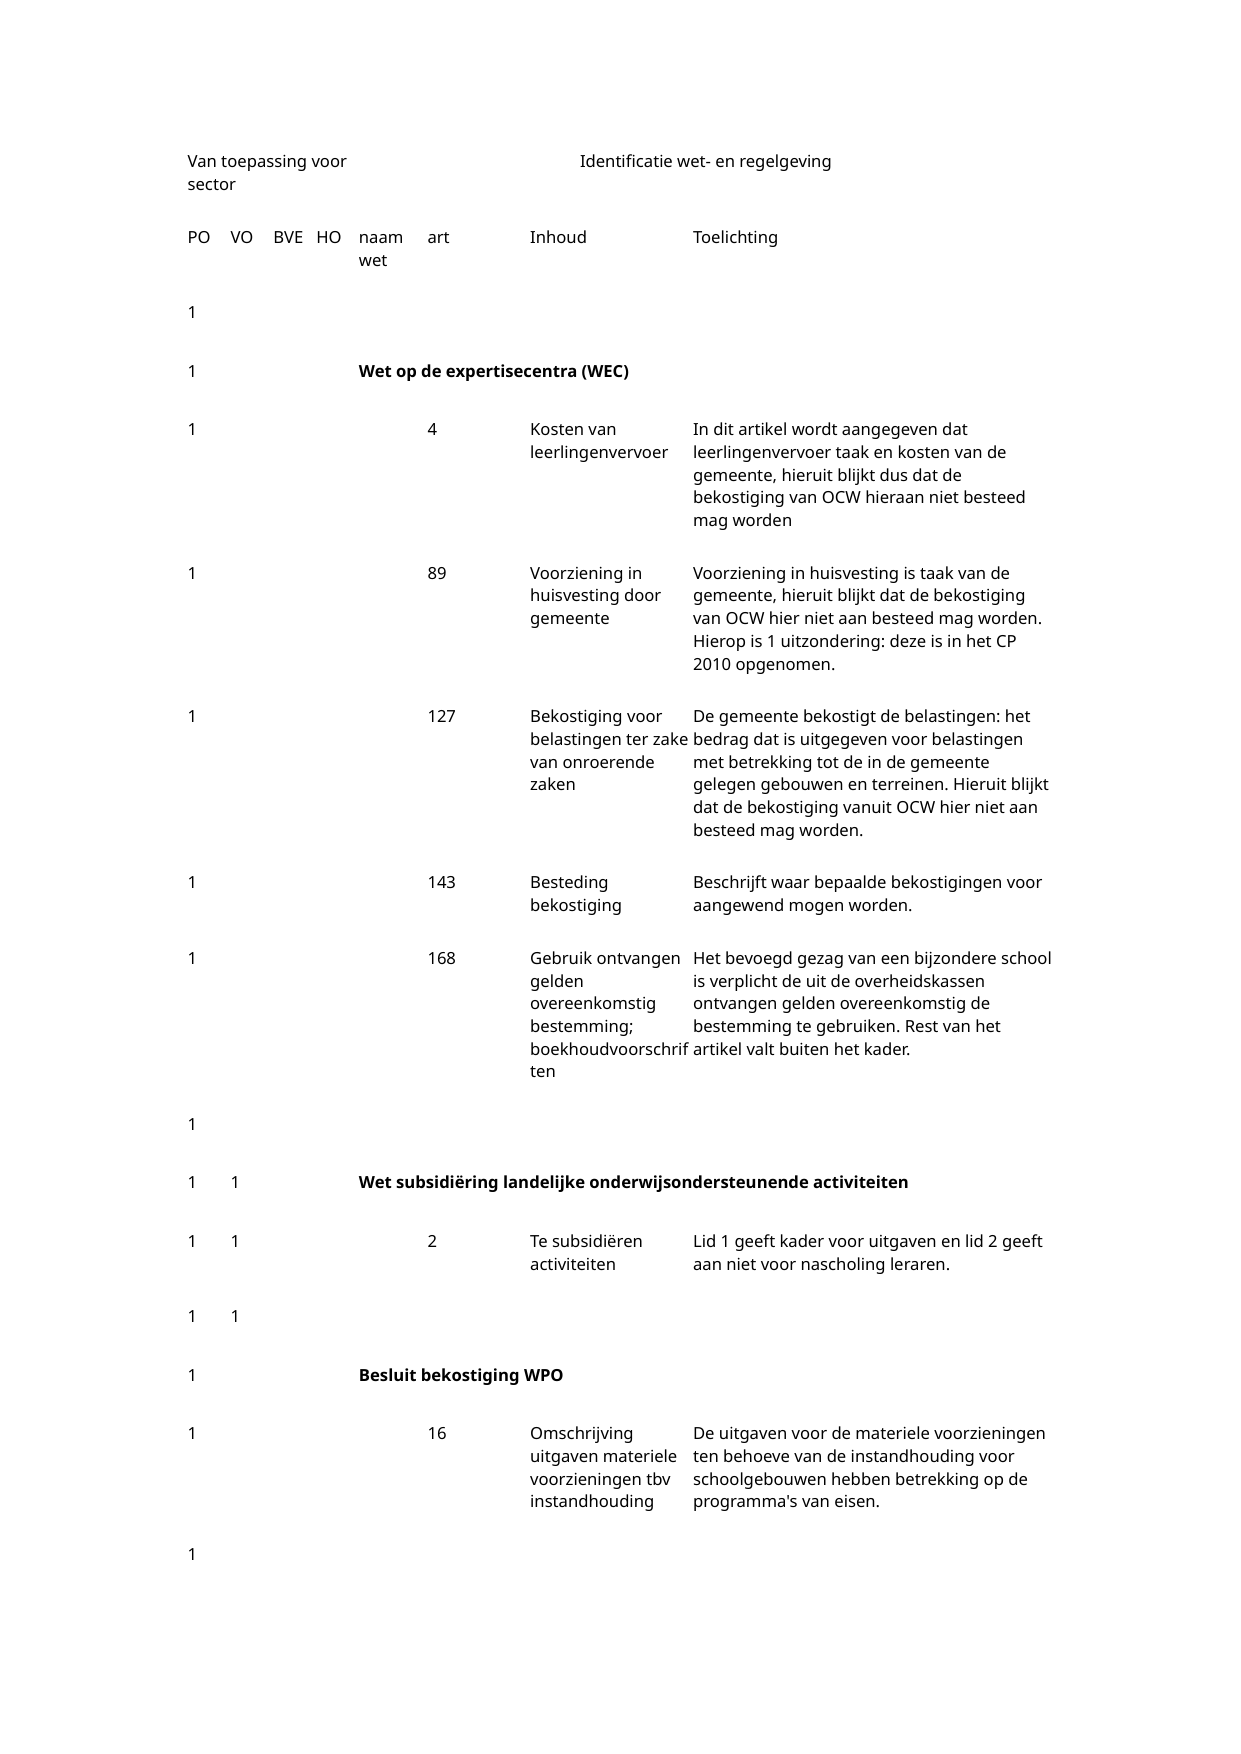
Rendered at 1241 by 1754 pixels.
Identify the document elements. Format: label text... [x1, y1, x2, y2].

table_cell Kosten van leerlingenvervoer [530, 418, 693, 561]
table_cell [530, 1305, 693, 1363]
table_cell [273, 1364, 316, 1422]
table_cell Wet subsidiëring landelijke onderwijsondersteunende activiteiten [359, 1171, 1053, 1229]
table_cell Voorziening in huisvesting is taak van de gemeente, hieruit blijkt dat de bekostiging van OCW hier niet aan besteed mag worden. Hierop is 1 uitzondering: deze is in het CP 2010 opgenomen. [693, 561, 1053, 705]
table_cell [359, 1422, 427, 1543]
table_cell [693, 301, 1053, 359]
table_cell [316, 418, 359, 561]
table_cell 1 [188, 705, 230, 871]
table_cell Voorziening in huisvesting door gemeente [530, 561, 693, 705]
table_cell [359, 1113, 427, 1171]
table_cell Gebruik ontvangen gelden overeenkomstig bestemming; boekhoudvoorschriften [530, 946, 693, 1113]
table_cell [230, 1364, 273, 1422]
table_cell BVE [273, 225, 316, 301]
table_cell 1 [188, 359, 230, 418]
table_cell Beschrijft waar bepaalde bekostigingen voor aangewend mogen worden. [693, 871, 1053, 946]
table_cell 89 [427, 561, 530, 705]
table_cell [273, 705, 316, 871]
table_cell [230, 946, 273, 1113]
table_cell 2 [427, 1230, 530, 1305]
table_cell [359, 871, 427, 946]
table_cell [316, 561, 359, 705]
table_cell 1 [188, 1422, 230, 1543]
table_cell [359, 1230, 427, 1305]
table_cell [316, 1422, 359, 1543]
table_cell [316, 359, 359, 418]
table_cell [316, 1171, 359, 1229]
table_header Van toepassing voor sector [188, 150, 359, 225]
table_cell [316, 1113, 359, 1171]
table_cell 1 [230, 1171, 273, 1229]
table_cell VO [230, 225, 273, 301]
table_cell PO [188, 225, 230, 301]
table_cell [273, 418, 316, 561]
table_cell [693, 1543, 1053, 1601]
table_cell [230, 418, 273, 561]
table_cell 1 [188, 418, 230, 561]
table_cell [316, 1305, 359, 1363]
table_cell [359, 1305, 427, 1363]
table_cell [273, 1230, 316, 1305]
table_cell Het bevoegd gezag van een bijzondere school is verplicht de uit de overheidskassen ontvangen gelden overeenkomstig de bestemming te gebruiken. Rest van het artikel valt buiten het kader. [693, 946, 1053, 1113]
table_cell [530, 1113, 693, 1171]
table_cell 1 [188, 1364, 230, 1422]
table_cell [693, 1305, 1053, 1363]
table_cell [230, 871, 273, 946]
table_cell 1 [230, 1305, 273, 1363]
table_cell [273, 1422, 316, 1543]
table_cell 1 [188, 1543, 230, 1601]
table_cell naam wet [359, 225, 427, 301]
table_cell 1 [188, 1230, 230, 1305]
table_cell [230, 1113, 273, 1171]
table_cell 1 [188, 1113, 230, 1171]
table_cell [273, 1543, 316, 1601]
table_cell Bekostiging voor belastingen ter zake van onroerende zaken [530, 705, 693, 871]
table_cell [427, 1305, 530, 1363]
table_cell [359, 705, 427, 871]
table_cell 16 [427, 1422, 530, 1543]
table_cell [359, 946, 427, 1113]
table_cell Te subsidiëren activiteiten [530, 1230, 693, 1305]
table_cell [530, 301, 693, 359]
table_cell [359, 1543, 427, 1601]
table_cell De uitgaven voor de materiele voorzieningen ten behoeve van de instandhouding voor schoolgebouwen hebben betrekking op de programma's van eisen. [693, 1422, 1053, 1543]
table_cell [427, 1113, 530, 1171]
table_cell [273, 301, 316, 359]
table_cell 168 [427, 946, 530, 1113]
table_cell [273, 359, 316, 418]
table_cell [316, 871, 359, 946]
table_cell 1 [188, 301, 230, 359]
table_cell [316, 301, 359, 359]
table_cell Lid 1 geeft kader voor uitgaven en lid 2 geeft aan niet voor nascholing leraren. [693, 1230, 1053, 1305]
table_cell [359, 561, 427, 705]
table_cell [693, 1113, 1053, 1171]
table_cell [316, 705, 359, 871]
table_cell Wet op de expertisecentra (WEC) [359, 359, 1053, 418]
table_cell [316, 1364, 359, 1422]
table_cell Inhoud [530, 225, 693, 301]
table_cell [316, 1543, 359, 1601]
table_cell [273, 561, 316, 705]
table_cell In dit artikel wordt aangegeven dat leerlingenvervoer taak en kosten van de gemeente, hieruit blijkt dus dat de bekostiging van OCW hieraan niet besteed mag worden [693, 418, 1053, 561]
table_cell [230, 359, 273, 418]
table_cell [530, 1543, 693, 1601]
table_cell [230, 561, 273, 705]
table_cell [359, 418, 427, 561]
table_cell 1 [188, 561, 230, 705]
table_cell 1 [188, 1171, 230, 1229]
table_cell [316, 1230, 359, 1305]
table_cell [273, 1305, 316, 1363]
table_cell 143 [427, 871, 530, 946]
table_cell 127 [427, 705, 530, 871]
table_cell art [427, 225, 530, 301]
table_cell Omschrijving uitgaven materiele voorzieningen tbv instandhouding [530, 1422, 693, 1543]
table_cell [427, 1543, 530, 1601]
table_cell [273, 1113, 316, 1171]
table_cell [427, 301, 530, 359]
table_cell HO [316, 225, 359, 301]
table_cell De gemeente bekostigt de belastingen: het bedrag dat is uitgegeven voor belastingen met betrekking tot de in de gemeente gelegen gebouwen en terreinen. Hieruit blijkt dat de bekostiging vanuit OCW hier niet aan besteed mag worden. [693, 705, 1053, 871]
table_cell [316, 946, 359, 1113]
table_cell 1 [188, 946, 230, 1113]
table_header Identificatie wet- en regelgeving [359, 150, 1053, 225]
table_cell [230, 705, 273, 871]
table_cell [230, 1543, 273, 1601]
table_cell [359, 301, 427, 359]
table_cell 1 [188, 1305, 230, 1363]
table_cell [273, 1171, 316, 1229]
table_cell [273, 946, 316, 1113]
table_cell 1 [188, 871, 230, 946]
table_cell Besteding bekostiging [530, 871, 693, 946]
table_cell 1 [230, 1230, 273, 1305]
table_cell Besluit bekostiging WPO [359, 1364, 1053, 1422]
table_cell 4 [427, 418, 530, 561]
table_cell [230, 1422, 273, 1543]
table_cell Toelichting [693, 225, 1053, 301]
table_cell [230, 301, 273, 359]
table_cell [273, 871, 316, 946]
